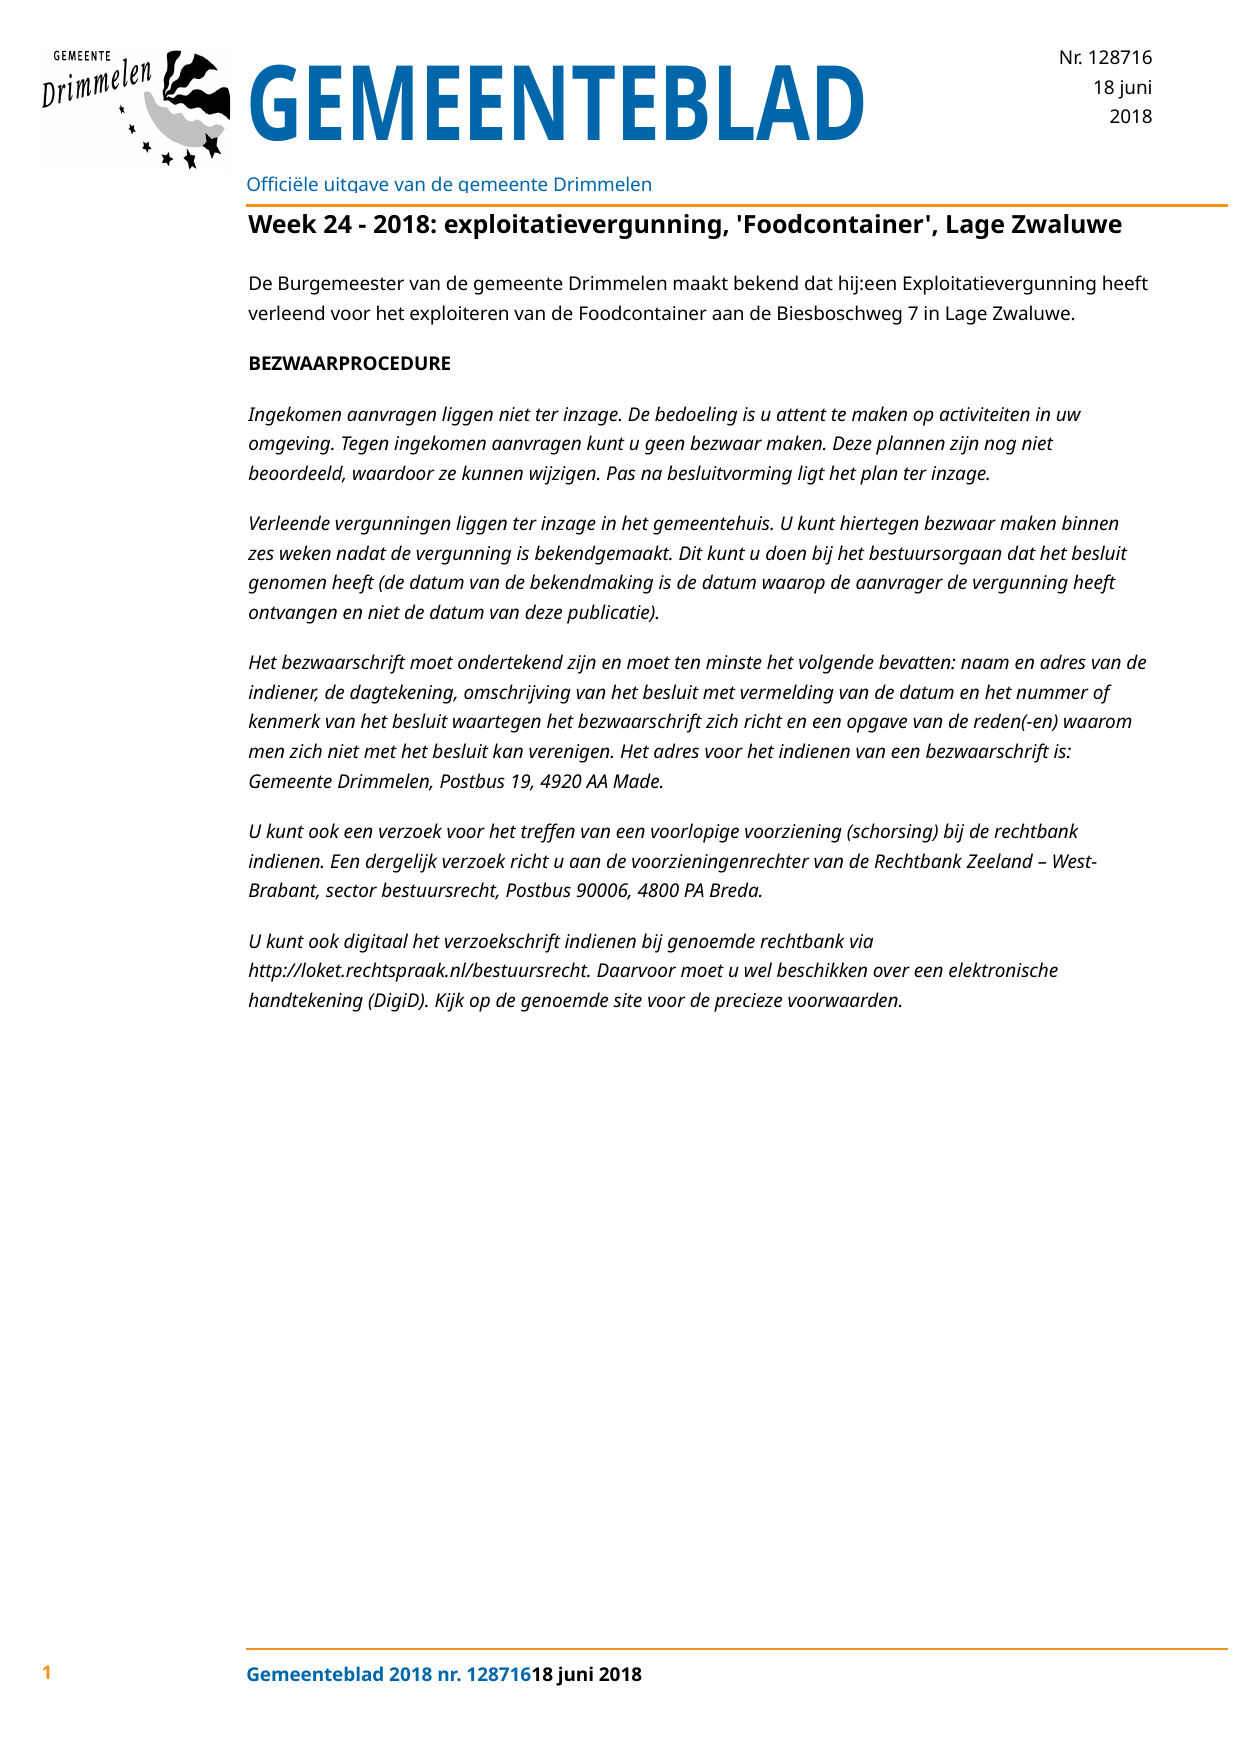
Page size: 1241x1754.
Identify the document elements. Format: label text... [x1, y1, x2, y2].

text Ingekomen aanvragen liggen niet ter inzage. De bedoeling is u attent te maken op activiteiten in uw omgeving. Tegen ingekomen aanvragen kunt u geen bezwaar maken. Deze plannen zijn nog niet beoordeeld, waardoor ze kunnen wijzigen. Pas na besluitvorming ligt het plan ter inzage. [248, 401, 1152, 486]
picture [41, 47, 231, 172]
text De Burgemeester van de gemeente Drimmelen maakt bekend dat hij:een Exploitatievergunning heeft verleend voor het exploiteren van de Foodcontainer aan de Biesboschweg 7 in Lage Zwaluwe. [248, 270, 1152, 326]
text U kunt ook digitaal het verzoekschrift indienen bij genoemde rechtbank via http://loket.rechtspraak.nl/bestuursrecht. Daarvoor moet u wel beschikken over een elektronische handtekening (DigiD). Kijk op de genoemde site voor de precieze voorwaarden. [248, 928, 1152, 1013]
text Het bezwaarschrift moet ondertekend zijn en moet ten minste het volgende bevatten: naam en adres van de indiener, de dagtekening, omschrijving van het besluit met vermelding van de datum en het nummer of kenmerk van het besluit waartegen het bezwaarschrift zich richt en een opgave van de reden(-en) waarom men zich niet met het besluit kan verenigen. Het adres voor het indienen van een bezwaarschrift is: Gemeente Drimmelen, Postbus 19, 4920 AA Made. [248, 649, 1152, 793]
text BEZWAARPROCEDURE [248, 350, 1152, 376]
text Week 24 - 2018: exploitatievergunning, 'Foodcontainer', Lage Zwaluwe [248, 207, 1152, 241]
text Verleende vergunningen liggen ter inzage in het gemeentehuis. U kunt hiertegen bezwaar maken binnen zes weken nadat de vergunning is bekendgemaakt. Dit kunt u doen bij het bestuursorgaan dat het besluit genomen heeft (de datum van de bekendmaking is de datum waarop de aanvrager de vergunning heeft ontvangen en niet de datum van deze publicatie). [248, 510, 1152, 625]
text U kunt ook een verzoek voor het treffen van een voorlopige voorziening (schorsing) bij de rechtbank indienen. Een dergelijk verzoek richt u aan de voorzieningenrechter van de Rechtbank Zeeland – West-Brabant, sector bestuursrecht, Postbus 90006, 4800 PA Breda. [248, 818, 1152, 903]
